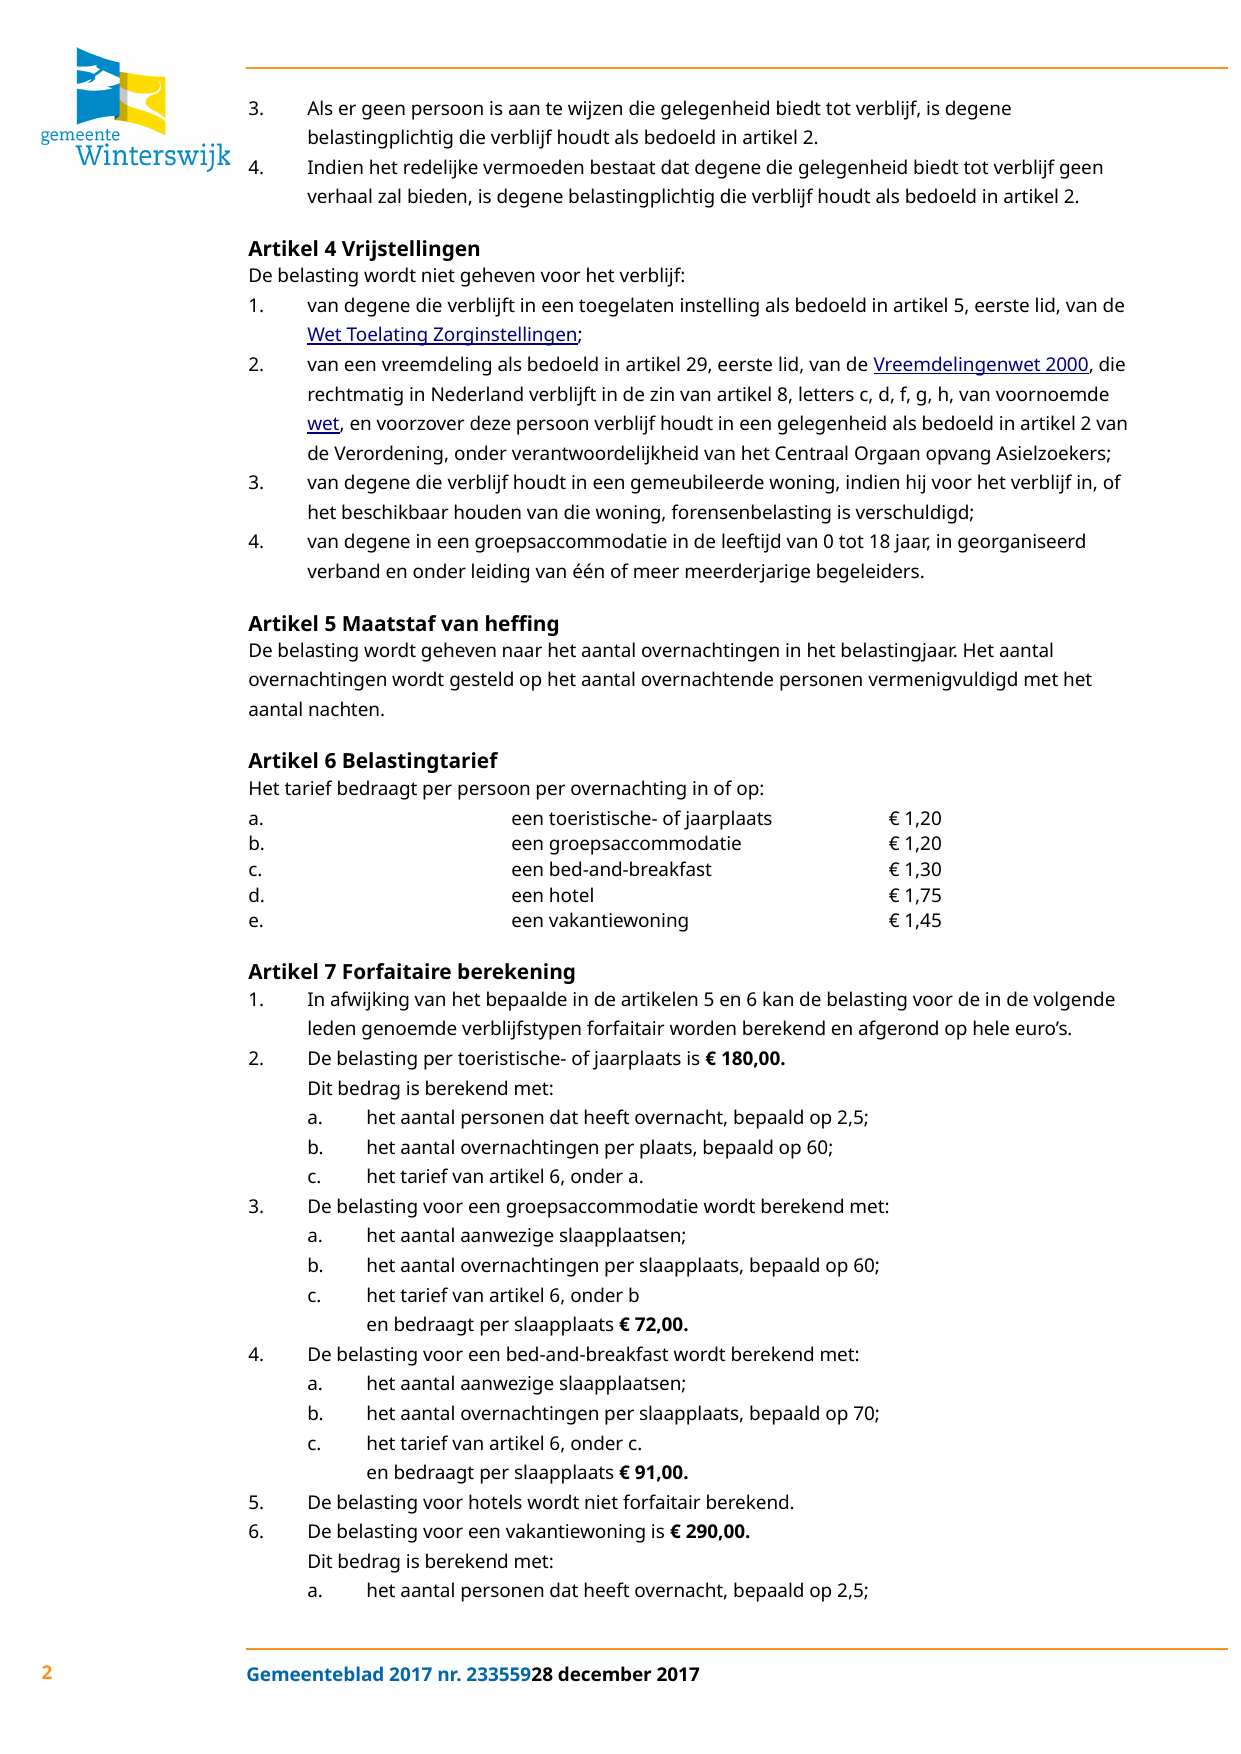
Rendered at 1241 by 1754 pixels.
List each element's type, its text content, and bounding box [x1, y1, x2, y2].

list De belasting voor een groepsaccommodatie wordt berekend met: [248, 1193, 1152, 1219]
table_cell € 1,30 [889, 856, 1152, 882]
text Artikel 6 Belastingtarief [248, 747, 1152, 775]
text De belasting wordt niet geheven voor het verblijf: [248, 262, 1152, 288]
list het aantal overnachtingen per plaats, bepaald op 60; [307, 1134, 1152, 1159]
list Indien het redelijke vermoeden bestaat dat degene die gelegenheid biedt tot verblijf geen verhaal zal bieden, is degene belastingplichtig die verblijf houdt als bedoeld in artikel 2. [248, 154, 1152, 209]
list Als er geen persoon is aan te wijzen die gelegenheid biedt tot verblijf, is degene belastingplichtig die verblijf houdt als bedoeld in artikel 2. [248, 95, 1152, 150]
table_header € 1,20 [889, 805, 1152, 831]
list het aantal overnachtingen per slaapplaats, bepaald op 60; [307, 1252, 1152, 1278]
text De belasting wordt geheven naar het aantal overnachtingen in het belastingjaar. Het aantal overnachtingen wordt gesteld op het aantal overnachtende personen vermenigvuldigd met het aantal nachten. [248, 637, 1152, 722]
list van degene die verblijft in een toegelaten instelling als bedoeld in artikel 5, eerste lid, van de Wet Toelating Zorginstellingen; [248, 292, 1152, 347]
table_cell een hotel [511, 882, 888, 908]
list en bedraagt per slaapplaats € 72,00. [307, 1311, 1152, 1337]
list van een vreemdeling als bedoeld in artikel 29, eerste lid, van de Vreemdelingenwet 2000, die rechtmatig in Nederland verblijft in de zin van artikel 8, letters c, d, f, g, h, van voornoemde wet, en voorzover deze persoon verblijf houdt in een gelegenheid als bedoeld in artikel 2 van de Verordening, onder verantwoordelijkheid van het Centraal Orgaan opvang Asielzoekers; [248, 351, 1152, 466]
table_header a. [248, 805, 511, 831]
list De belasting per toeristische- of jaarplaats is € 180,00. [248, 1045, 1152, 1071]
text Het tarief bedraagt per persoon per overnachting in of op: [248, 775, 1152, 801]
list het tarief van artikel 6, onder a. [307, 1163, 1152, 1189]
picture [225, 153, 231, 162]
text Artikel 4 Vrijstellingen [248, 234, 1152, 262]
list het aantal personen dat heeft overnacht, bepaald op 2,5; [307, 1578, 1152, 1603]
list De belasting voor hotels wordt niet forfaitair berekend. [248, 1489, 1152, 1514]
table_cell een bed-and-breakfast [511, 856, 888, 882]
list De belasting voor een vakantiewoning is € 290,00. [248, 1518, 1152, 1544]
picture [41, 47, 231, 172]
list Dit bedrag is berekend met: [248, 1075, 1152, 1100]
list en bedraagt per slaapplaats € 91,00. [307, 1459, 1152, 1485]
list het aantal aanwezige slaapplaatsen; [307, 1223, 1152, 1248]
table_cell € 1,75 [889, 882, 1152, 908]
list het tarief van artikel 6, onder b [307, 1282, 1152, 1307]
list Dit bedrag is berekend met: [248, 1548, 1152, 1574]
list het tarief van artikel 6, onder c. [307, 1430, 1152, 1455]
text Artikel 5 Maatstaf van heffing [248, 609, 1152, 637]
list De belasting voor een bed-and-breakfast wordt berekend met: [248, 1341, 1152, 1367]
table_cell € 1,45 [889, 908, 1152, 933]
list het aantal personen dat heeft overnacht, bepaald op 2,5; [307, 1104, 1152, 1130]
list In afwijking van het bepaalde in de artikelen 5 en 6 kan de belasting voor de in de volgende leden genoemde verblijfstypen forfaitair worden berekend en afgerond op hele euro’s. [248, 986, 1152, 1041]
list van degene in een groepsaccommodatie in de leeftijd van 0 tot 18 jaar, in georganiseerd verband en onder leiding van één of meer meerderjarige begeleiders. [248, 529, 1152, 584]
text Artikel 7 Forfaitaire berekening [248, 957, 1152, 986]
table_cell d. [248, 882, 511, 908]
table_cell e. [248, 908, 511, 933]
list het aantal aanwezige slaapplaatsen; [307, 1371, 1152, 1396]
table_cell b. [248, 831, 511, 856]
table_cell een vakantiewoning [511, 908, 888, 933]
list het aantal overnachtingen per slaapplaats, bepaald op 70; [307, 1400, 1152, 1426]
table_cell € 1,20 [889, 831, 1152, 856]
table_header een toeristische- of jaarplaats [511, 805, 888, 831]
table_cell c. [248, 856, 511, 882]
list van degene die verblijf houdt in een gemeubileerde woning, indien hij voor het verblijf in, of het beschikbaar houden van die woning, forensenbelasting is verschuldigd; [248, 469, 1152, 525]
table_cell een groepsaccommodatie [511, 831, 888, 856]
